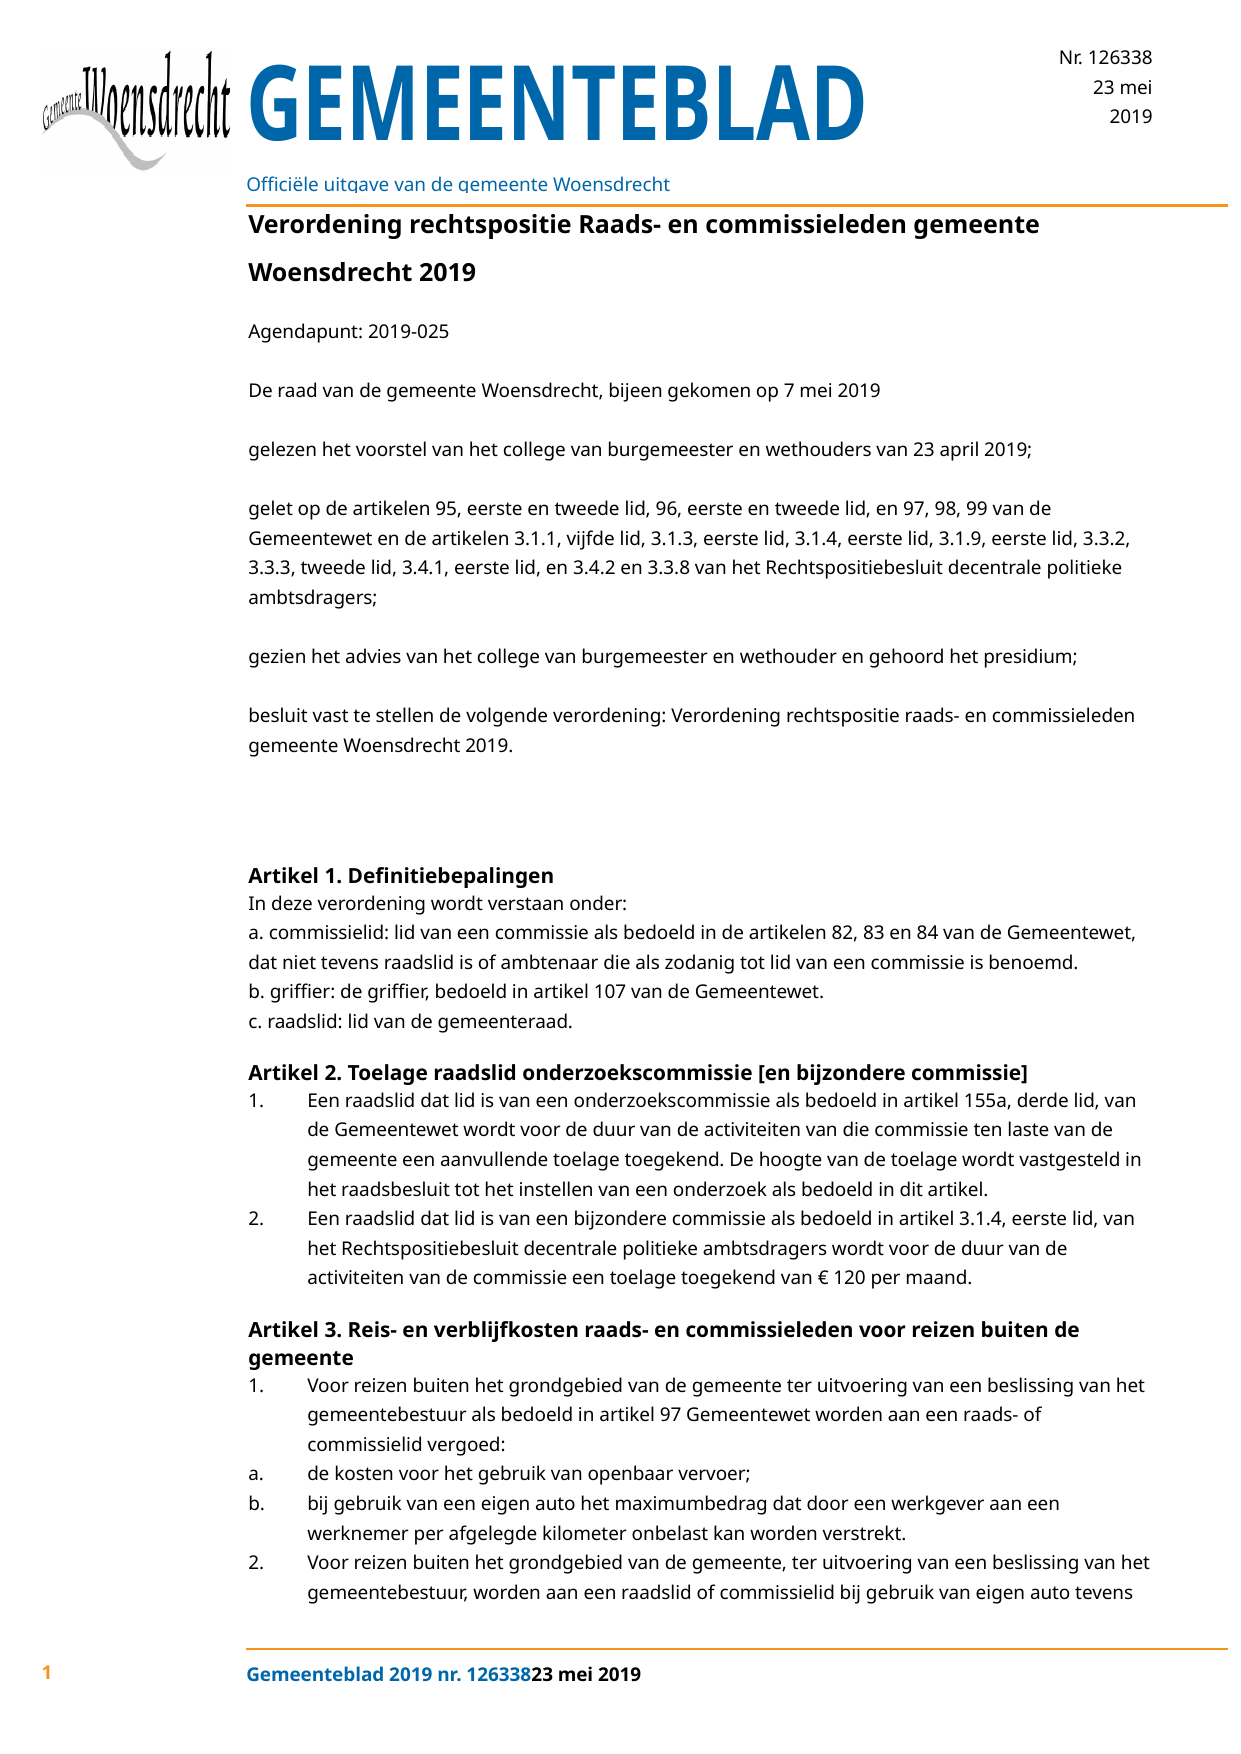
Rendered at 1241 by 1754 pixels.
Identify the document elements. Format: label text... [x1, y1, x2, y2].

list Voor reizen buiten het grondgebied van de gemeente ter uitvoering van een beslissing van het gemeentebestuur als bedoeld in artikel 97 Gemeentewet worden aan een raads- of commissielid vergoed: [248, 1372, 1152, 1457]
text Agendapunt: 2019-025 [248, 318, 1152, 344]
list de kosten voor het gebruik van openbaar vervoer; [248, 1461, 1152, 1486]
text besluit vast te stellen de volgende verordening: Verordening rechtspositie raads- en commissieleden gemeente Woensdrecht 2019. [248, 702, 1152, 758]
text Artikel 3. Reis- en verblijfkosten raads- en commissieleden voor reizen buiten de gemeente [248, 1315, 1152, 1372]
text a. commissielid: lid van een commissie als bedoeld in de artikelen 82, 83 en 84 van de Gemeentewet, dat niet tevens raadslid is of ambtenaar die als zodanig tot lid van een commissie is benoemd. [248, 919, 1152, 975]
text gelet op de artikelen 95, eerste en tweede lid, 96, eerste en tweede lid, en 97, 98, 99 van de Gemeentewet en de artikelen 3.1.1, vijfde lid, 3.1.3, eerste lid, 3.1.4, eerste lid, 3.1.9, eerste lid, 3.3.2, 3.3.3, tweede lid, 3.4.1, eerste lid, en 3.4.2 en 3.3.8 van het Rechtspositiebesluit decentrale politieke ambtsdragers; [248, 495, 1152, 610]
text Verordening rechtspositie Raads- en commissieleden gemeente Woensdrecht 2019 [248, 207, 1152, 288]
text Artikel 1. Definitiebepalingen [248, 861, 1152, 890]
text c. raadslid: lid van de gemeenteraad. [248, 1008, 1152, 1034]
list Een raadslid dat lid is van een bijzondere commissie als bedoeld in artikel 3.1.4, eerste lid, van het Rechtspositiebesluit decentrale politieke ambtsdragers wordt voor de duur van de activiteiten van de commissie een toelage toegekend van € 120 per maand. [248, 1205, 1152, 1290]
list Een raadslid dat lid is van een onderzoekscommissie als bedoeld in artikel 155a, derde lid, van de Gemeentewet wordt voor de duur van de activiteiten van die commissie ten laste van de gemeente een aanvullende toelage toegekend. De hoogte van de toelage wordt vastgesteld in het raadsbesluit tot het instellen van een onderzoek als bedoeld in dit artikel. [248, 1087, 1152, 1201]
picture [41, 47, 231, 172]
list Voor reizen buiten het grondgebied van de gemeente, ter uitvoering van een beslissing van het gemeentebestuur, worden aan een raadslid of commissielid bij gebruik van eigen auto tevens [248, 1549, 1152, 1604]
text In deze verordening wordt verstaan onder: [248, 890, 1152, 916]
text Artikel 2. Toelage raadslid onderzoekscommissie [en bijzondere commissie] [248, 1058, 1152, 1087]
text b. griffier: de griffier, bedoeld in artikel 107 van de Gemeentewet. [248, 978, 1152, 1004]
text De raad van de gemeente Woensdrecht, bijeen gekomen op 7 mei 2019 [248, 377, 1152, 403]
text gelezen het voorstel van het college van burgemeester en wethouders van 23 april 2019; [248, 436, 1152, 462]
text gezien het advies van het college van burgemeester en wethouder en gehoord het presidium; [248, 643, 1152, 669]
list bij gebruik van een eigen auto het maximumbedrag dat door een werkgever aan een werknemer per afgelegde kilometer onbelast kan worden verstrekt. [248, 1490, 1152, 1545]
